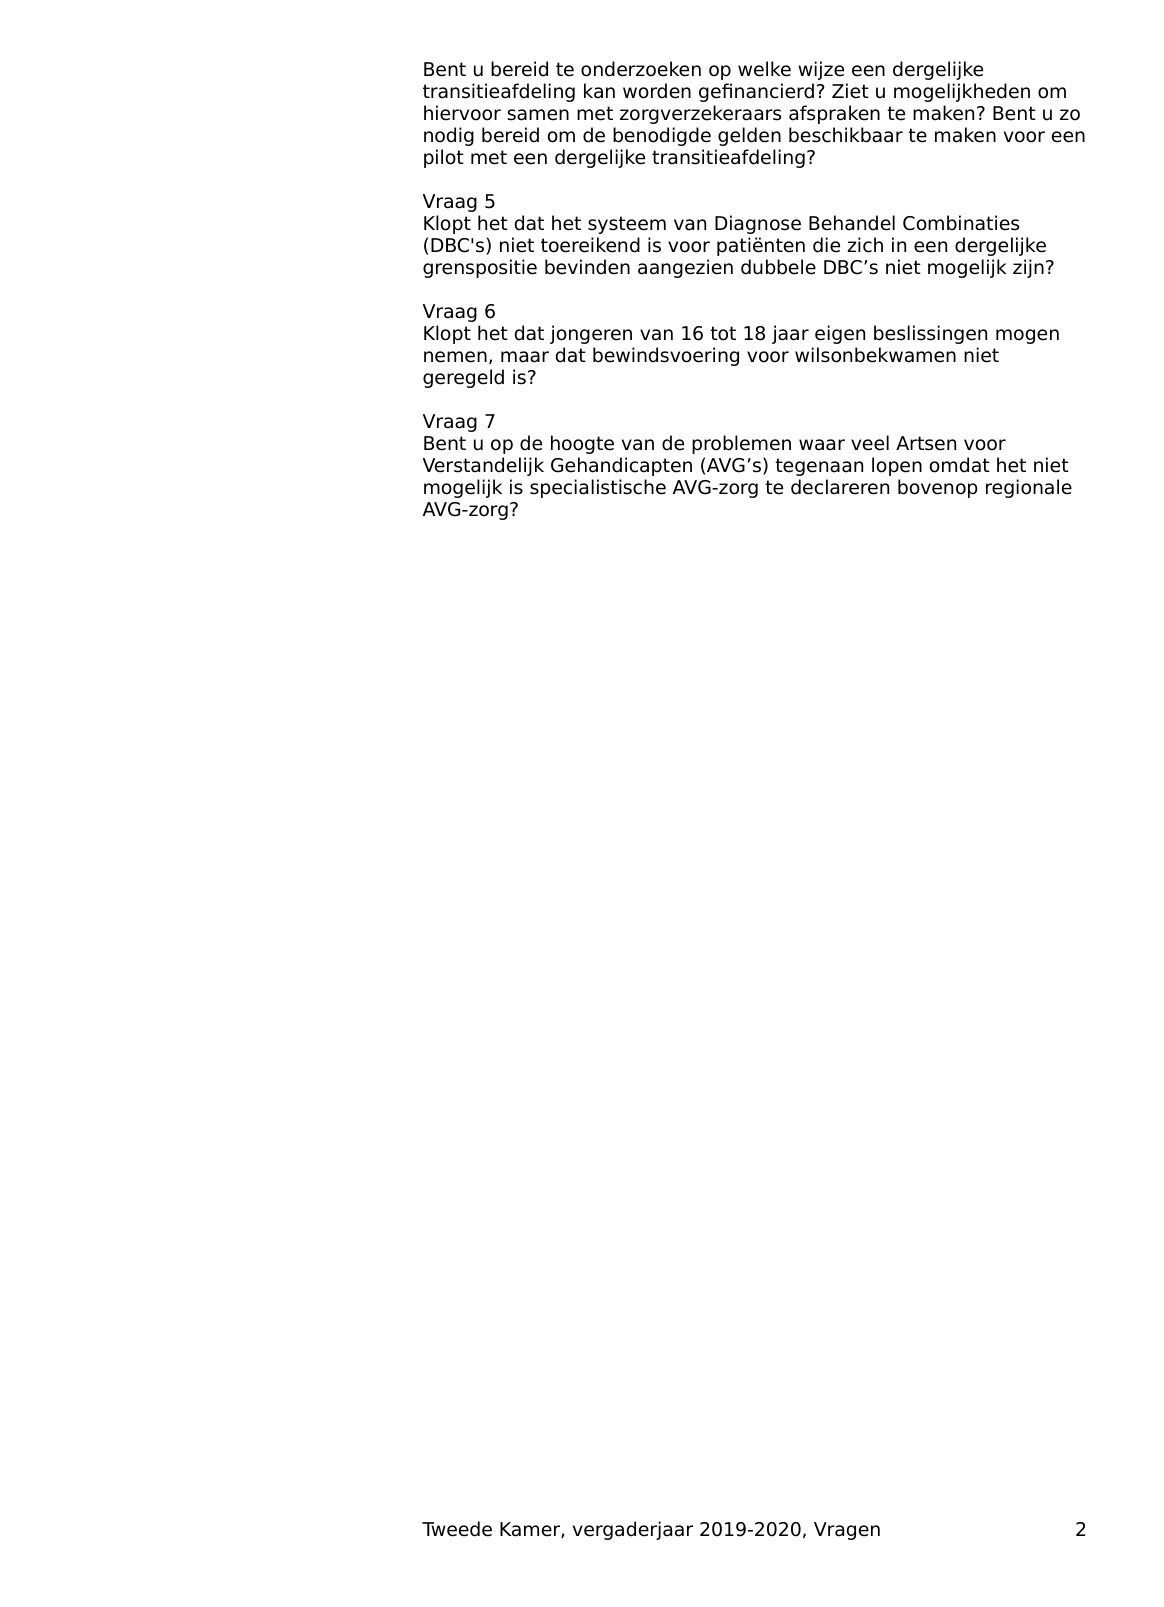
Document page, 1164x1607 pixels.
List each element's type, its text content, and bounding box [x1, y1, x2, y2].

text Bent u op de hoogte van de problemen waar veel Artsen voor Verstandelijk Gehandicapten (AVG’s) tegenaan lopen omdat het niet mogelijk is specialistische AVG-zorg te declareren bovenop regionale AVG-zorg? [422, 433, 1087, 521]
text Bent u bereid te onderzoeken op welke wijze een dergelijke transitieafdeling kan worden gefinancierd? Ziet u mogelijkheden om hiervoor samen met zorgverzekeraars afspraken te maken? Bent u zo nodig bereid om de benodigde gelden beschikbaar te maken voor een pilot met een dergelijke transitieafdeling? [422, 59, 1087, 169]
text Klopt het dat het systeem van Diagnose Behandel Combinaties (DBC's) niet toereikend is voor patiënten die zich in een dergelijke grenspositie bevinden aangezien dubbele DBC’s niet mogelijk zijn? [422, 213, 1087, 279]
text Vraag 6 [422, 301, 1087, 323]
text Vraag 7 [422, 411, 1087, 433]
text Vraag 5 [422, 191, 1087, 213]
text Klopt het dat jongeren van 16 tot 18 jaar eigen beslissingen mogen nemen, maar dat bewindsvoering voor wilsonbekwamen niet geregeld is? [422, 323, 1087, 389]
